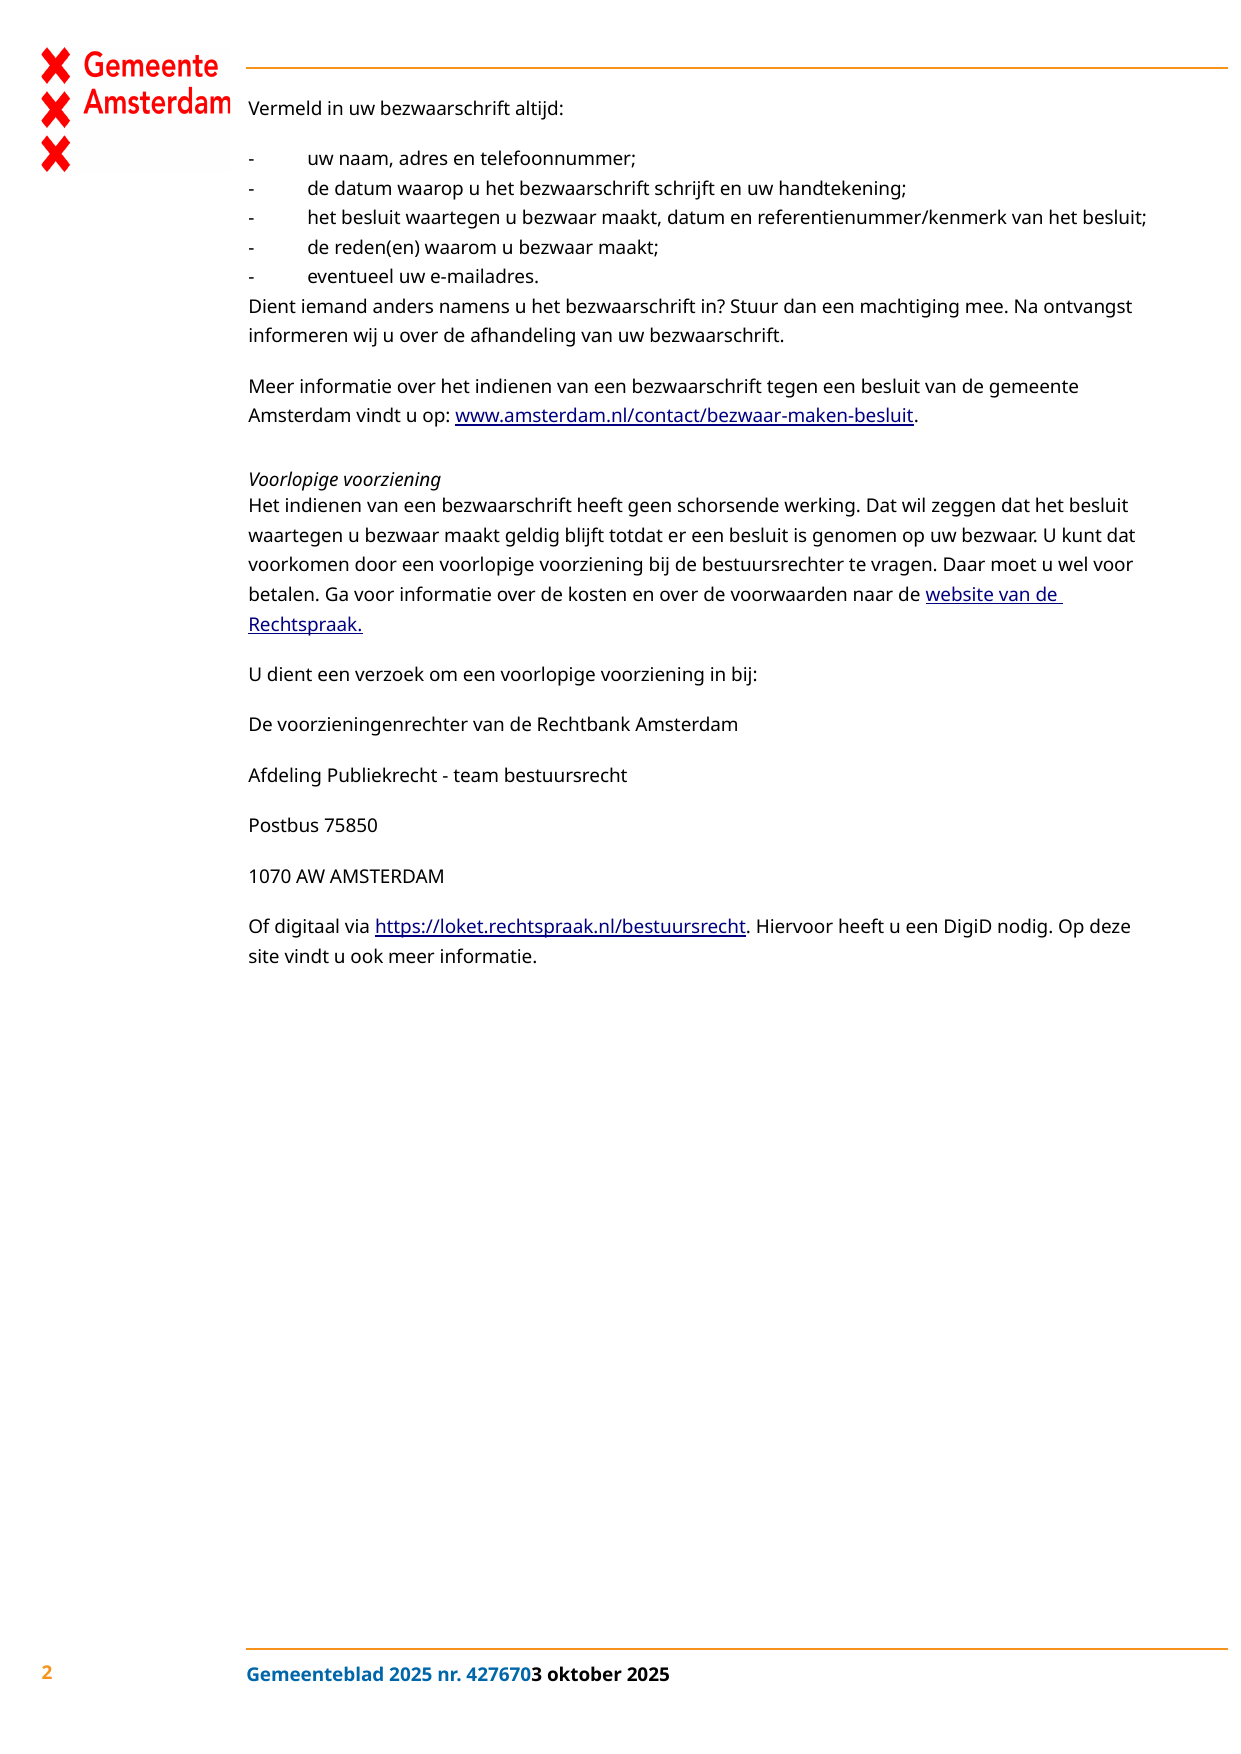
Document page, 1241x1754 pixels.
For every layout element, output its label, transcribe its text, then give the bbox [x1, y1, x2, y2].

list het besluit waartegen u bezwaar maakt, datum en referentienummer/kenmerk van het besluit; [248, 204, 1152, 230]
text Afdeling Publiekrecht - team bestuursrecht [248, 762, 1152, 788]
picture [41, 47, 231, 172]
list de datum waarop u het bezwaarschrift schrijft en uw handtekening; [248, 175, 1152, 201]
text 1070 AW AMSTERDAM [248, 863, 1152, 888]
text Het indienen van een bezwaarschrift heeft geen schorsende werking. Dat wil zeggen dat het besluit waartegen u bezwaar maakt geldig blijft totdat er een besluit is genomen op uw bezwaar. U kunt dat voorkomen door een voorlopige voorziening bij de bestuursrechter te vragen. Daar moet u wel voor betalen. Ga voor informatie over de kosten en over de voorwaarden naar de website van de Rechtspraak. [248, 492, 1152, 636]
text Postbus 75850 [248, 812, 1152, 838]
text Dient iemand anders namens u het bezwaarschrift in? Stuur dan een machtiging mee. Na ontvangst informeren wij u over de afhandeling van uw bezwaarschrift. [248, 293, 1152, 348]
text De voorzieningenrechter van de Rechtbank Amsterdam [248, 712, 1152, 737]
text Meer informatie over het indienen van een bezwaarschrift tegen een besluit van de gemeente Amsterdam vindt u op: www.amsterdam.nl/contact/bezwaar-maken-besluit. [248, 373, 1152, 428]
text U dient een verzoek om een voorlopige voorziening in bij: [248, 661, 1152, 687]
list de reden(en) waarom u bezwaar maakt; [248, 234, 1152, 260]
list uw naam, adres en telefoonnummer; [248, 145, 1152, 171]
list eventueel uw e-mailadres. [248, 263, 1152, 289]
text Vermeld in uw bezwaarschrift altijd: [248, 95, 1152, 121]
text Of digitaal via https://loket.rechtspraak.nl/bestuursrecht. Hiervoor heeft u een DigiD nodig. Op deze site vindt u ook meer informatie. [248, 913, 1152, 968]
text Voorlopige voorziening [248, 467, 1152, 492]
